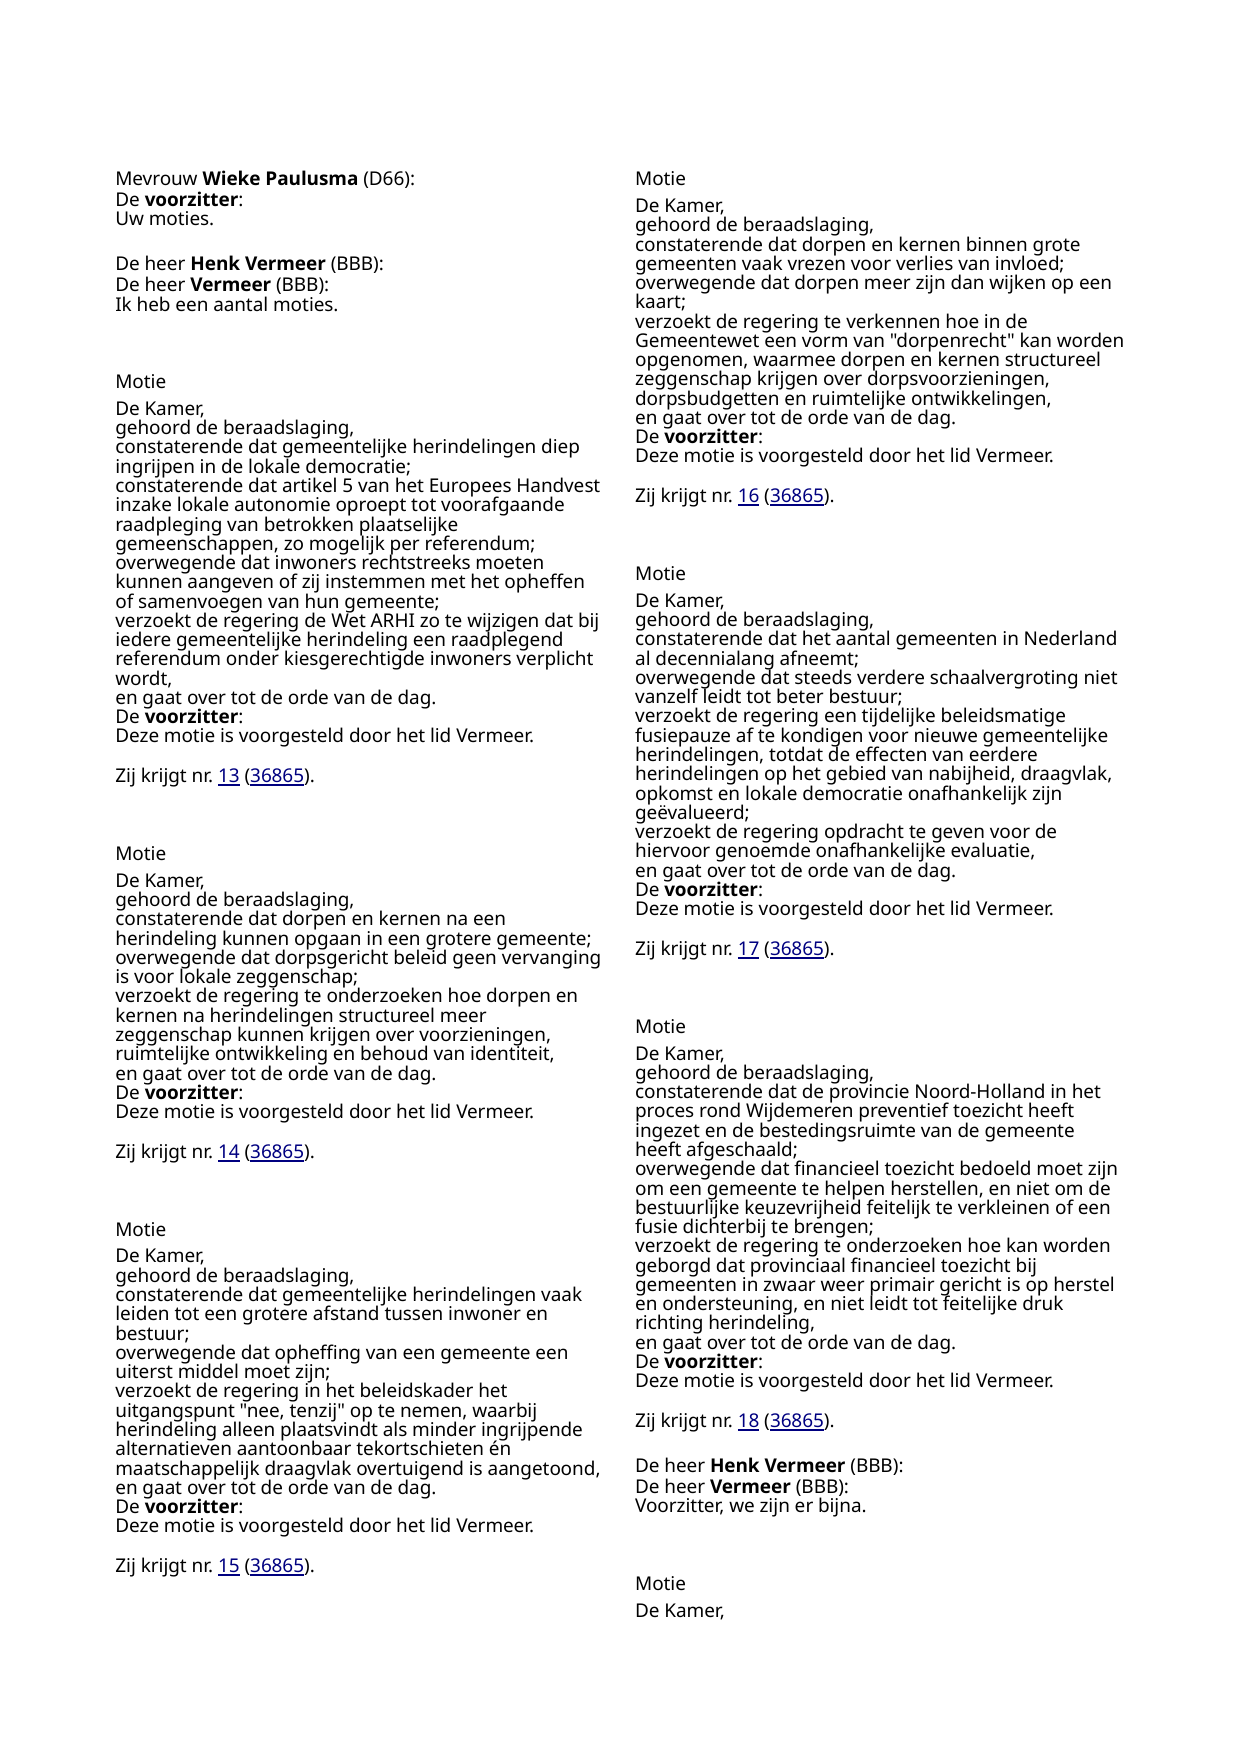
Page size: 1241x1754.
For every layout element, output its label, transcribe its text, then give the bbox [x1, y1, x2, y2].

text Motie [635, 560, 1125, 586]
text De Kamer, [635, 197, 1125, 216]
text Deze motie is voorgesteld door het lid Vermeer. [635, 900, 1125, 919]
text De voorzitter: [635, 1353, 1125, 1372]
text overwegende dat dorpsgericht beleid geen vervanging is voor lokale zeggenschap; [115, 949, 605, 987]
text Zij krijgt nr. 14 (36865). [115, 1143, 605, 1162]
text De heer Henk Vermeer (BBB): [635, 1452, 1125, 1478]
text De Kamer, [635, 1602, 1125, 1621]
text gehoord de beraadslaging, [635, 611, 1125, 630]
text Zij krijgt nr. 16 (36865). [635, 487, 1125, 507]
text De heer Henk Vermeer (BBB): [115, 251, 605, 276]
text overwegende dat steeds verdere schaalvergroting niet vanzelf leidt tot beter bestuur; [635, 669, 1125, 707]
text De heer Vermeer (BBB): [635, 1478, 1125, 1497]
text en gaat over tot de orde van de dag. [635, 409, 1125, 428]
text gehoord de beraadslaging, [115, 419, 605, 438]
text Deze motie is voorgesteld door het lid Vermeer. [115, 1517, 605, 1537]
text verzoekt de regering te onderzoeken hoe kan worden geborgd dat provinciaal financieel toezicht bij gemeenten in zwaar weer primair gericht is op herstel en ondersteuning, en niet leidt tot feitelijke druk richting herindeling, [635, 1237, 1125, 1334]
text De heer Vermeer (BBB): [115, 276, 605, 296]
text overwegende dat inwoners rechtstreeks moeten kunnen aangeven of zij instemmen met het opheffen of samenvoegen van hun gemeente; [115, 554, 605, 612]
text Deze motie is voorgesteld door het lid Vermeer. [635, 447, 1125, 467]
text overwegende dat dorpen meer zijn dan wijken op een kaart; [635, 274, 1125, 313]
text Zij krijgt nr. 15 (36865). [115, 1557, 605, 1577]
text Motie [635, 1570, 1125, 1596]
text De voorzitter: [635, 881, 1125, 900]
text gehoord de beraadslaging, [635, 1064, 1125, 1083]
text constaterende dat de provincie Noord-Holland in het proces rond Wijdemeren preventief toezicht heeft ingezet en de bestedingsruimte van de gemeente heeft afgeschaald; [635, 1083, 1125, 1160]
text en gaat over tot de orde van de dag. [115, 1479, 605, 1498]
text Motie [115, 1216, 605, 1242]
text De Kamer, [115, 872, 605, 891]
text en gaat over tot de orde van de dag. [635, 862, 1125, 881]
text verzoekt de regering opdracht te geven voor de hiervoor genoemde onafhankelijke evaluatie, [635, 823, 1125, 862]
text en gaat over tot de orde van de dag. [115, 689, 605, 708]
text verzoekt de regering in het beleidskader het uitgangspunt "nee, tenzij" op te nemen, waarbij herindeling alleen plaatsvindt als minder ingrijpende alternatieven aantoonbaar tekortschieten én maatschappelijk draagvlak overtuigend is aangetoond, [115, 1382, 605, 1479]
text overwegende dat financieel toezicht bedoeld moet zijn om een gemeente te helpen herstellen, en niet om de bestuurlijke keuzevrijheid feitelijk te verkleinen of een fusie dichterbij te brengen; [635, 1160, 1125, 1237]
text gehoord de beraadslaging, [115, 1267, 605, 1286]
text Deze motie is voorgesteld door het lid Vermeer. [115, 1103, 605, 1122]
text Zij krijgt nr. 17 (36865). [635, 940, 1125, 959]
text constaterende dat gemeentelijke herindelingen diep ingrijpen in de lokale democratie; [115, 438, 605, 477]
text constaterende dat artikel 5 van het Europees Handvest inzake lokale autonomie oproept tot voorafgaande raadpleging van betrokken plaatselijke gemeenschappen, zo mogelijk per referendum; [115, 477, 605, 554]
text verzoekt de regering te onderzoeken hoe dorpen en kernen na herindelingen structureel meer zeggenschap kunnen krijgen over voorzieningen, ruimtelijke ontwikkeling en behoud van identiteit, [115, 987, 605, 1064]
text Motie [115, 840, 605, 866]
text constaterende dat het aantal gemeenten in Nederland al decennialang afneemt; [635, 630, 1125, 669]
text Uw moties. [115, 210, 605, 230]
text verzoekt de regering een tijdelijke beleidsmatige fusiepauze af te kondigen voor nieuwe gemeentelijke herindelingen, totdat de effecten van eerdere herindelingen op het gebied van nabijheid, draagvlak, opkomst en lokale democratie onafhankelijk zijn geëvalueerd; [635, 707, 1125, 823]
text constaterende dat dorpen en kernen na een herindeling kunnen opgaan in een grotere gemeente; [115, 910, 605, 949]
text Mevrouw Wieke Paulusma (D66): [115, 165, 605, 191]
text De voorzitter: [115, 1498, 605, 1517]
text Zij krijgt nr. 18 (36865). [635, 1412, 1125, 1431]
text verzoekt de regering de Wet ARHI zo te wijzigen dat bij iedere gemeentelijke herindeling een raadplegend referendum onder kiesgerechtigde inwoners verplicht wordt, [115, 612, 605, 689]
text Motie [635, 1013, 1125, 1039]
text Voorzitter, we zijn er bijna. [635, 1497, 1125, 1517]
text De voorzitter: [115, 191, 605, 210]
text De voorzitter: [635, 428, 1125, 447]
text en gaat over tot de orde van de dag. [635, 1334, 1125, 1353]
text verzoekt de regering te verkennen hoe in de Gemeentewet een vorm van "dorpenrecht" kan worden opgenomen, waarmee dorpen en kernen structureel zeggenschap krijgen over dorpsvoorzieningen, dorpsbudgetten en ruimtelijke ontwikkelingen, [635, 313, 1125, 409]
text Motie [115, 368, 605, 394]
text gehoord de beraadslaging, [635, 216, 1125, 236]
text De Kamer, [115, 400, 605, 419]
text Deze motie is voorgesteld door het lid Vermeer. [115, 727, 605, 747]
text De Kamer, [635, 592, 1125, 611]
text Zij krijgt nr. 13 (36865). [115, 767, 605, 787]
text Motie [635, 165, 1125, 191]
text De voorzitter: [115, 1084, 605, 1103]
text Deze motie is voorgesteld door het lid Vermeer. [635, 1372, 1125, 1391]
text De Kamer, [635, 1044, 1125, 1064]
text overwegende dat opheffing van een gemeente een uiterst middel moet zijn; [115, 1344, 605, 1382]
text De Kamer, [115, 1247, 605, 1267]
text en gaat over tot de orde van de dag. [115, 1064, 605, 1084]
text Ik heb een aantal moties. [115, 296, 605, 315]
text gehoord de beraadslaging, [115, 891, 605, 910]
text De voorzitter: [115, 708, 605, 727]
text constaterende dat gemeentelijke herindelingen vaak leiden tot een grotere afstand tussen inwoner en bestuur; [115, 1286, 605, 1344]
text constaterende dat dorpen en kernen binnen grote gemeenten vaak vrezen voor verlies van invloed; [635, 236, 1125, 274]
